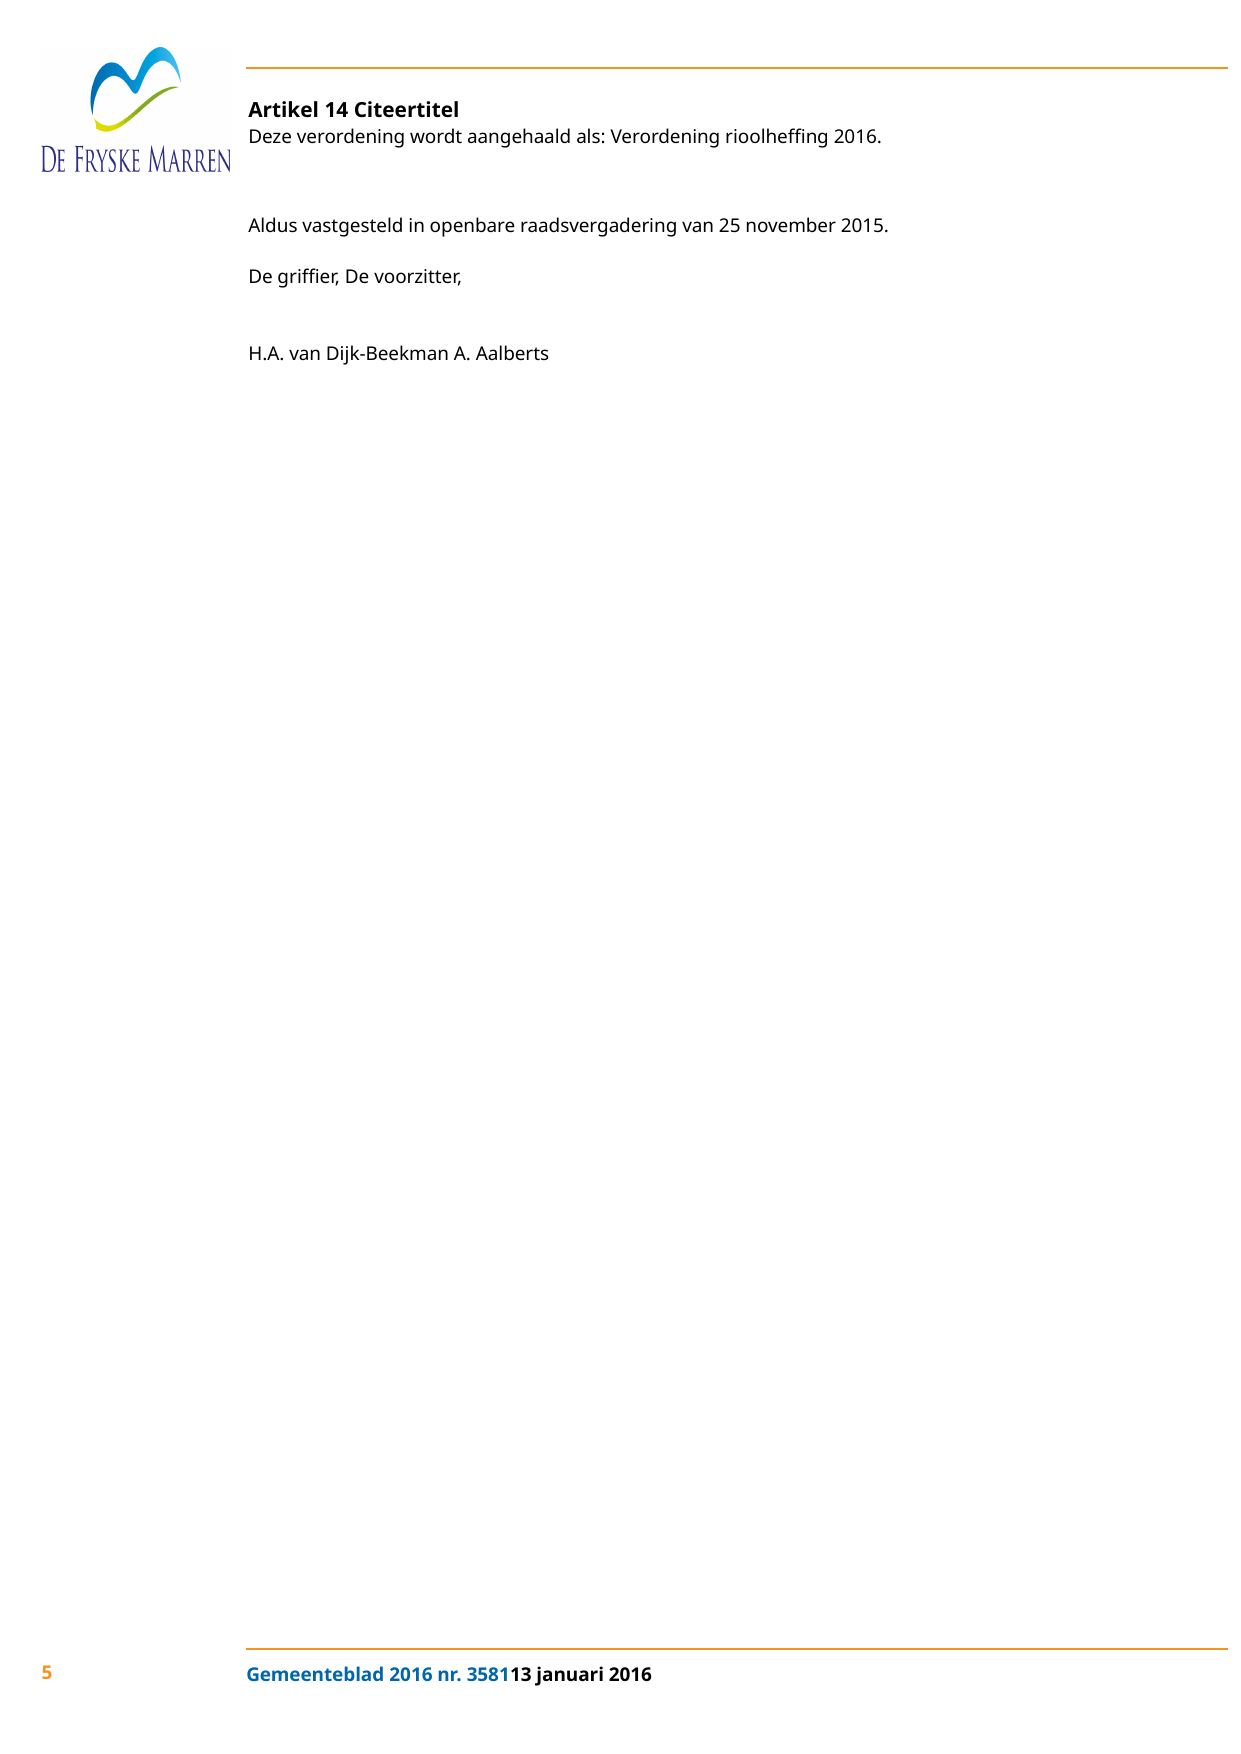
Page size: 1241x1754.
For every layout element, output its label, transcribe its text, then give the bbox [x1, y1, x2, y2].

text H.A. van Dijk-Beekman A. Aalberts [248, 341, 1152, 366]
text De griffier, De voorzitter, [248, 263, 1152, 289]
text Artikel 14 Citeertitel [248, 95, 1152, 123]
text Deze verordening wordt aangehaald als: Verordening rioolheffing 2016. [248, 123, 1152, 149]
picture [41, 47, 231, 172]
text Aldus vastgesteld in openbare raadsvergadering van 25 november 2015. [248, 212, 1152, 238]
